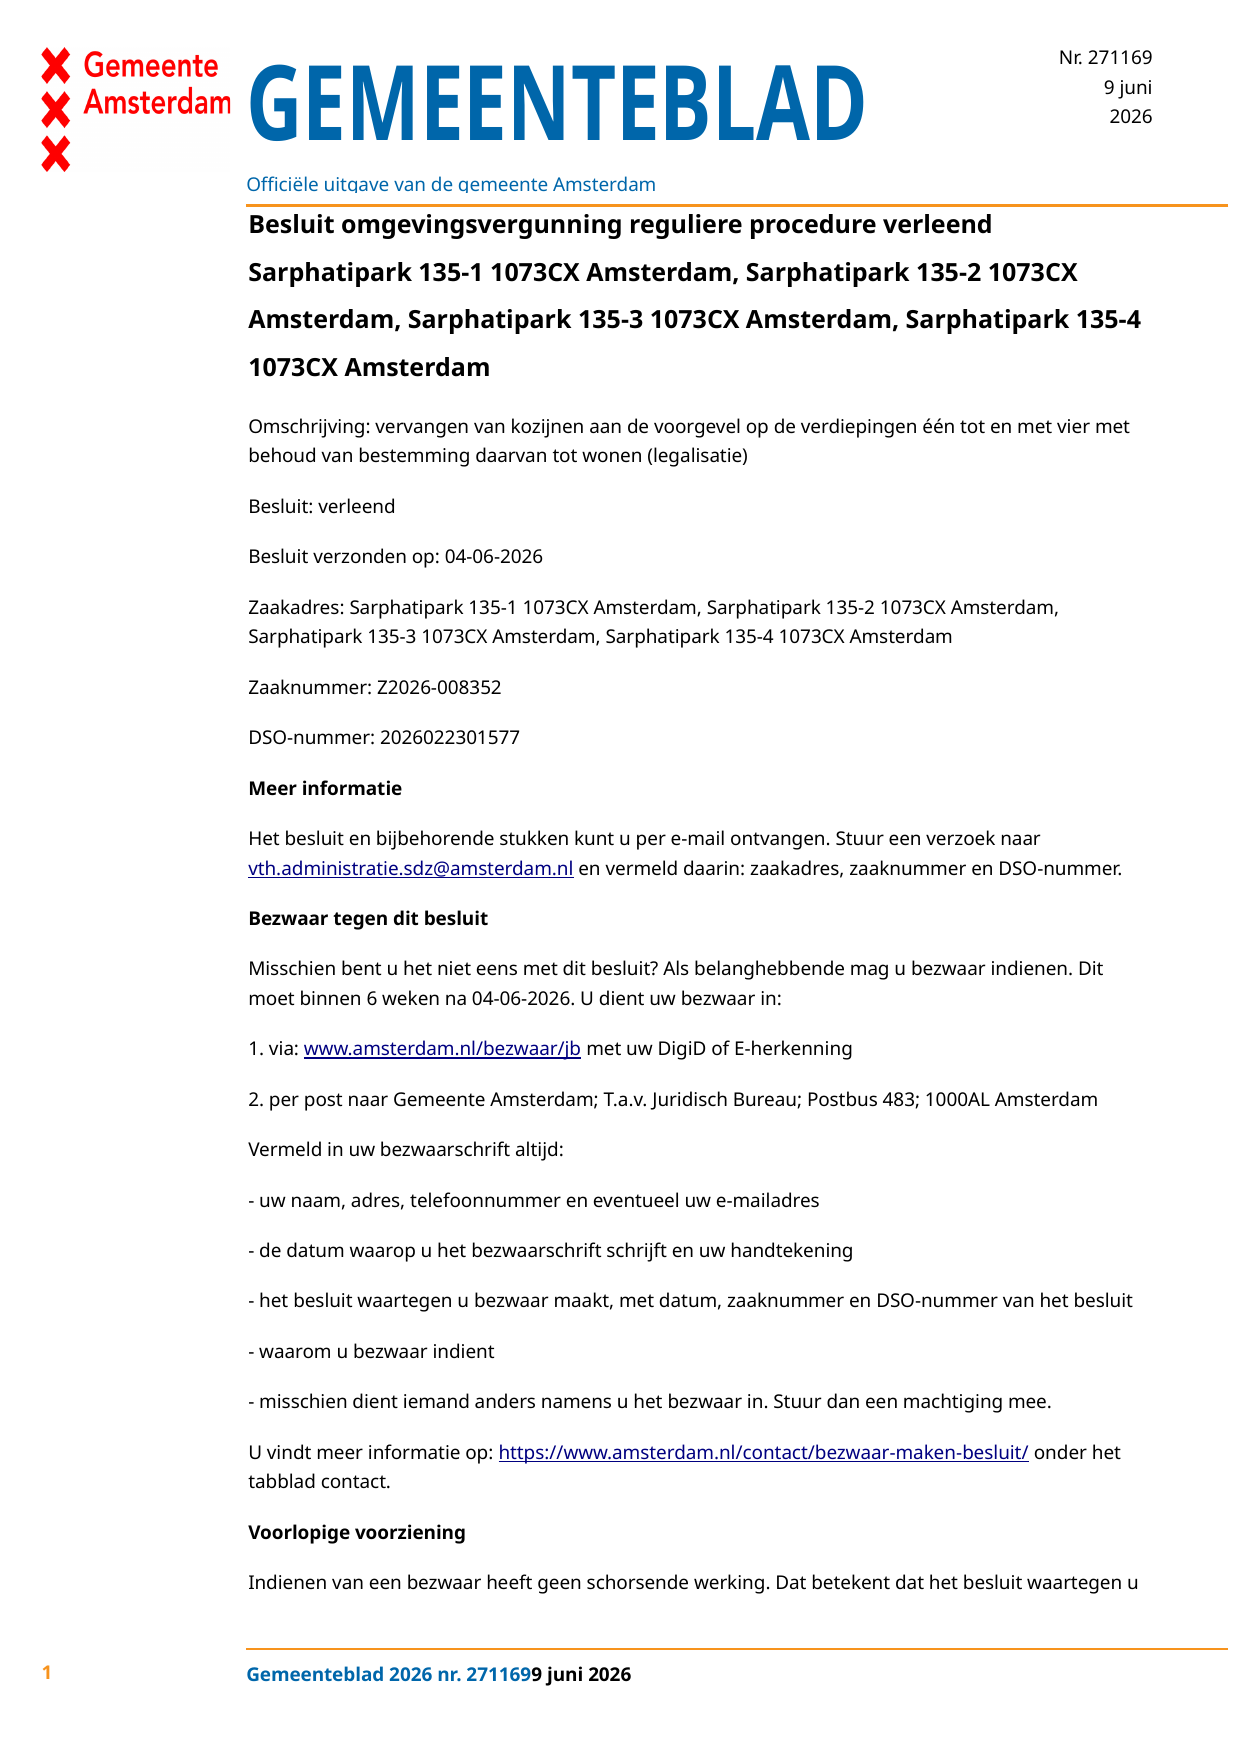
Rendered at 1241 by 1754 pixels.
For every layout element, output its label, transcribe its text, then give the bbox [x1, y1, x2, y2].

text Besluit verzonden op: 04-06-2026 [248, 543, 1152, 569]
text 2. per post naar Gemeente Amsterdam; T.a.v. Juridisch Bureau; Postbus 483; 1000AL Amsterdam [248, 1086, 1152, 1112]
text Bezwaar tegen dit besluit [248, 905, 1152, 931]
text Vermeld in uw bezwaarschrift altijd: [248, 1136, 1152, 1162]
text Indienen van een bezwaar heeft geen schorsende werking. Dat betekent dat het besluit waartegen u [248, 1569, 1152, 1595]
text Misschien bent u het niet eens met dit besluit? Als belanghebbende mag u bezwaar indienen. Dit moet binnen 6 weken na 04-06-2026. U dient uw bezwaar in: [248, 956, 1152, 1011]
text U vindt meer informatie op: https://www.amsterdam.nl/contact/bezwaar-maken-besluit/ onder het tabblad contact. [248, 1439, 1152, 1494]
text Meer informatie [248, 775, 1152, 801]
text - waarom u bezwaar indient [248, 1338, 1152, 1364]
picture [41, 47, 231, 172]
text 1. via: www.amsterdam.nl/bezwaar/jb met uw DigiD of E-herkenning [248, 1036, 1152, 1061]
text DSO-nummer: 2026022301577 [248, 724, 1152, 750]
text Zaaknummer: Z2026-008352 [248, 674, 1152, 700]
text - de datum waarop u het bezwaarschrift schrijft en uw handtekening [248, 1237, 1152, 1263]
text Besluit: verleend [248, 493, 1152, 519]
text Besluit omgevingsvergunning reguliere procedure verleend Sarphatipark 135-1 1073CX Amsterdam, Sarphatipark 135-2 1073CX Amsterdam, Sarphatipark 135-3 1073CX Amsterdam, Sarphatipark 135-4 1073CX Amsterdam [248, 207, 1152, 384]
text - het besluit waartegen u bezwaar maakt, met datum, zaaknummer en DSO-nummer van het besluit [248, 1288, 1152, 1313]
text Het besluit en bijbehorende stukken kunt u per e-mail ontvangen. Stuur een verzoek naar vth.administratie.sdz@amsterdam.nl en vermeld daarin: zaakadres, zaaknummer en DSO-nummer. [248, 825, 1152, 881]
text - uw naam, adres, telefoonnummer en eventueel uw e-mailadres [248, 1187, 1152, 1213]
text - misschien dient iemand anders namens u het bezwaar in. Stuur dan een machtiging mee. [248, 1388, 1152, 1414]
text Omschrijving: vervangen van kozijnen aan de voorgevel op de verdiepingen één tot en met vier met behoud van bestemming daarvan tot wonen (legalisatie) [248, 413, 1152, 468]
text Zaakadres: Sarphatipark 135-1 1073CX Amsterdam, Sarphatipark 135-2 1073CX Amsterdam, Sarphatipark 135-3 1073CX Amsterdam, Sarphatipark 135-4 1073CX Amsterdam [248, 594, 1152, 649]
text Voorlopige voorziening [248, 1519, 1152, 1545]
